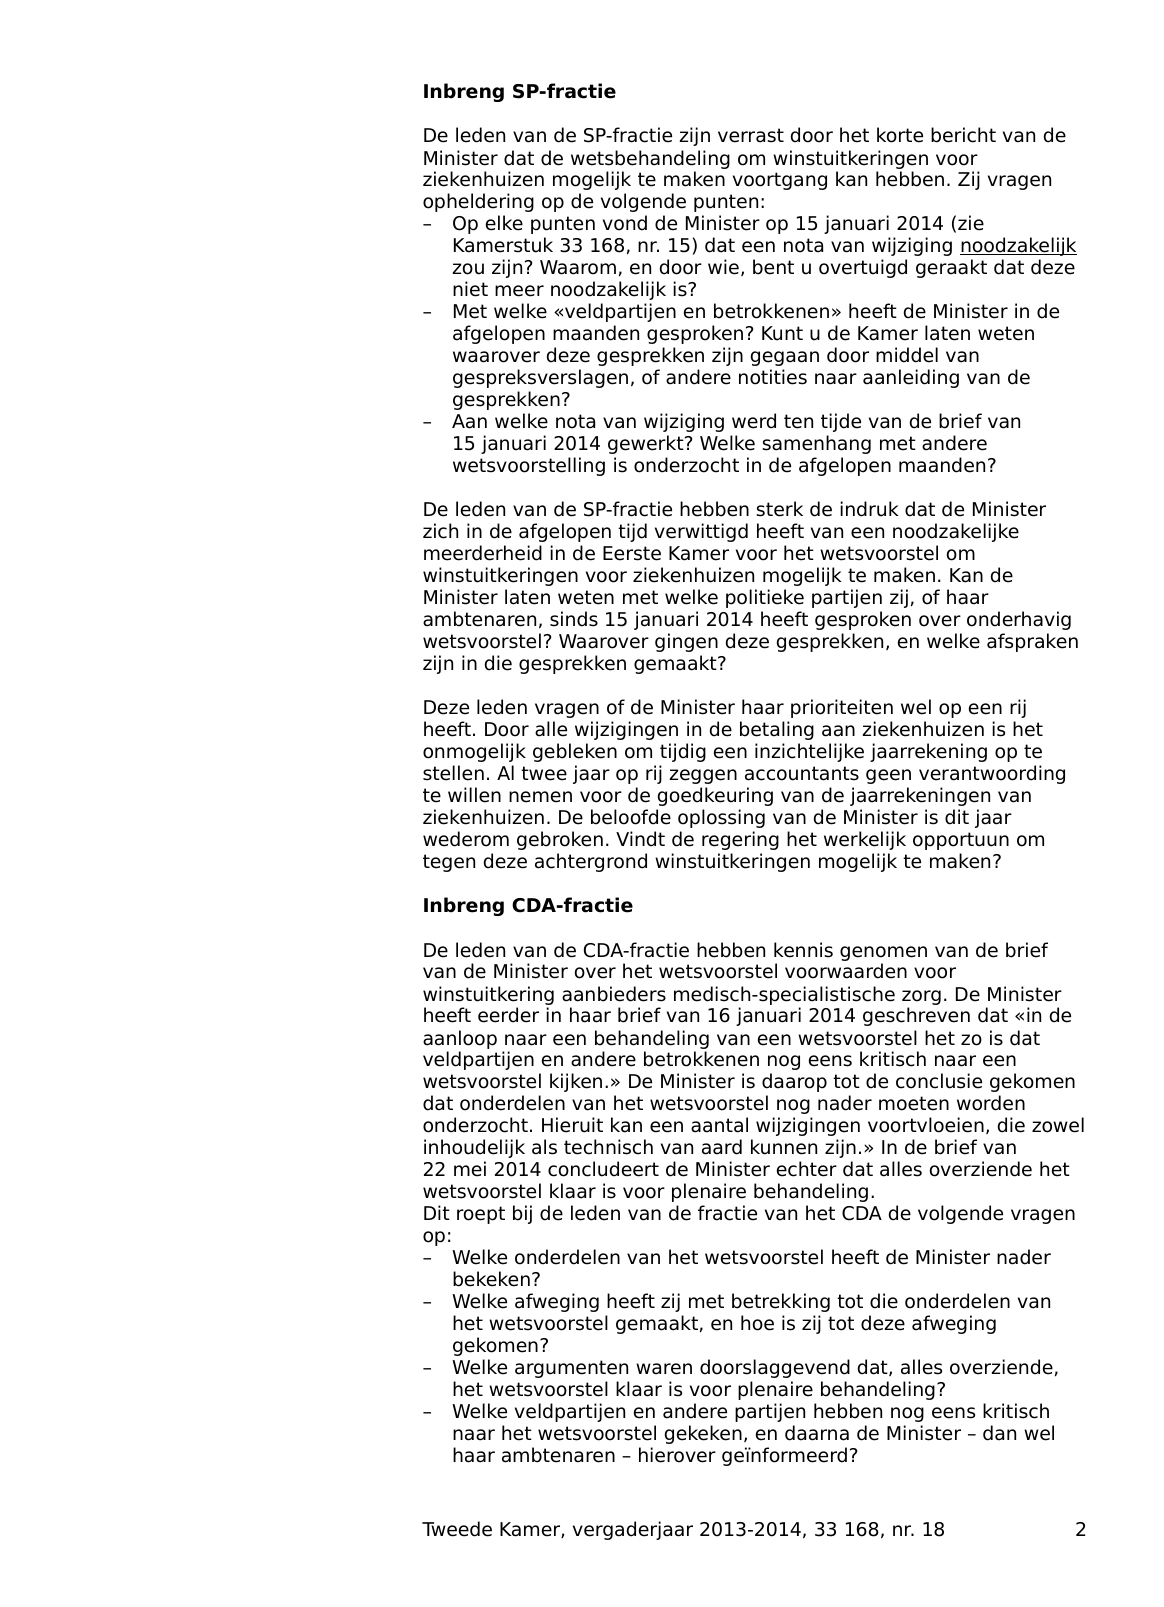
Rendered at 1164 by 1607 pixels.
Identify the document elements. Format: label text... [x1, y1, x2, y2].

text – Welke veldpartijen en andere partijen hebben nog eens kritisch naar het wetsvoorstel gekeken, en daarna de Minister – dan wel haar ambtenaren – hierover geïnformeerd? [422, 1401, 1087, 1467]
text De leden van de SP-fractie hebben sterk de indruk dat de Minister zich in de afgelopen tijd verwittigd heeft van een noodzakelijke meerderheid in de Eerste Kamer voor het wetsvoorstel om winstuitkeringen voor ziekenhuizen mogelijk te maken. Kan de Minister laten weten met welke politieke partijen zij, of haar ambtenaren, sinds 15 januari 2014 heeft gesproken over onderhavig wetsvoorstel? Waarover gingen deze gesprekken, en welke afspraken zijn in die gesprekken gemaakt? [422, 499, 1087, 675]
subtitle Inbreng CDA-fractie [422, 895, 1087, 917]
text – Welke argumenten waren doorslaggevend dat, alles overziende, het wetsvoorstel klaar is voor plenaire behandeling? [422, 1357, 1087, 1401]
text Deze leden vragen of de Minister haar prioriteiten wel op een rij heeft. Door alle wijzigingen in de betaling aan ziekenhuizen is het onmogelijk gebleken om tijdig een inzichtelijke jaarrekening op te stellen. Al twee jaar op rij zeggen accountants geen verantwoording te willen nemen voor de goedkeuring van de jaarrekeningen van ziekenhuizen. De beloofde oplossing van de Minister is dit jaar wederom gebroken. Vindt de regering het werkelijk opportuun om tegen deze achtergrond winstuitkeringen mogelijk te maken? [422, 697, 1087, 873]
text De leden van de SP-fractie zijn verrast door het korte bericht van de Minister dat de wetsbehandeling om winstuitkeringen voor ziekenhuizen mogelijk te maken voortgang kan hebben. Zij vragen opheldering op de volgende punten: [422, 125, 1087, 213]
subtitle Inbreng SP-fractie [422, 81, 1087, 103]
text – Aan welke nota van wijziging werd ten tijde van de brief van 15 januari 2014 gewerkt? Welke samenhang met andere wetsvoorstelling is onderzocht in de afgelopen maanden? [422, 411, 1087, 477]
text – Op elke punten vond de Minister op 15 januari 2014 (zie Kamerstuk 33 168, nr. 15) dat een nota van wijziging noodzakelijk zou zijn? Waarom, en door wie, bent u overtuigd geraakt dat deze niet meer noodzakelijk is? [422, 213, 1087, 301]
text – Welke onderdelen van het wetsvoorstel heeft de Minister nader bekeken? [422, 1247, 1087, 1291]
text De leden van de CDA-fractie hebben kennis genomen van de brief van de Minister over het wetsvoorstel voorwaarden voor winstuitkering aanbieders medisch-specialistische zorg. De Minister heeft eerder in haar brief van 16 januari 2014 geschreven dat «in de aanloop naar een behandeling van een wetsvoorstel het zo is dat veldpartijen en andere betrokkenen nog eens kritisch naar een wetsvoorstel kijken.» De Minister is daarop tot de conclusie gekomen dat onderdelen van het wetsvoorstel nog nader moeten worden onderzocht. Hieruit kan een aantal wijzigingen voortvloeien, die zowel inhoudelijk als technisch van aard kunnen zijn.» In de brief van 22 mei 2014 concludeert de Minister echter dat alles overziende het wetsvoorstel klaar is voor plenaire behandeling. [422, 939, 1087, 1203]
text – Welke afweging heeft zij met betrekking tot die onderdelen van het wetsvoorstel gemaakt, en hoe is zij tot deze afweging gekomen? [422, 1291, 1087, 1357]
text Dit roept bij de leden van de fractie van het CDA de volgende vragen op: [422, 1203, 1087, 1247]
text – Met welke «veldpartijen en betrokkenen» heeft de Minister in de afgelopen maanden gesproken? Kunt u de Kamer laten weten waarover deze gesprekken zijn gegaan door middel van gespreksverslagen, of andere notities naar aanleiding van de gesprekken? [422, 301, 1087, 411]
